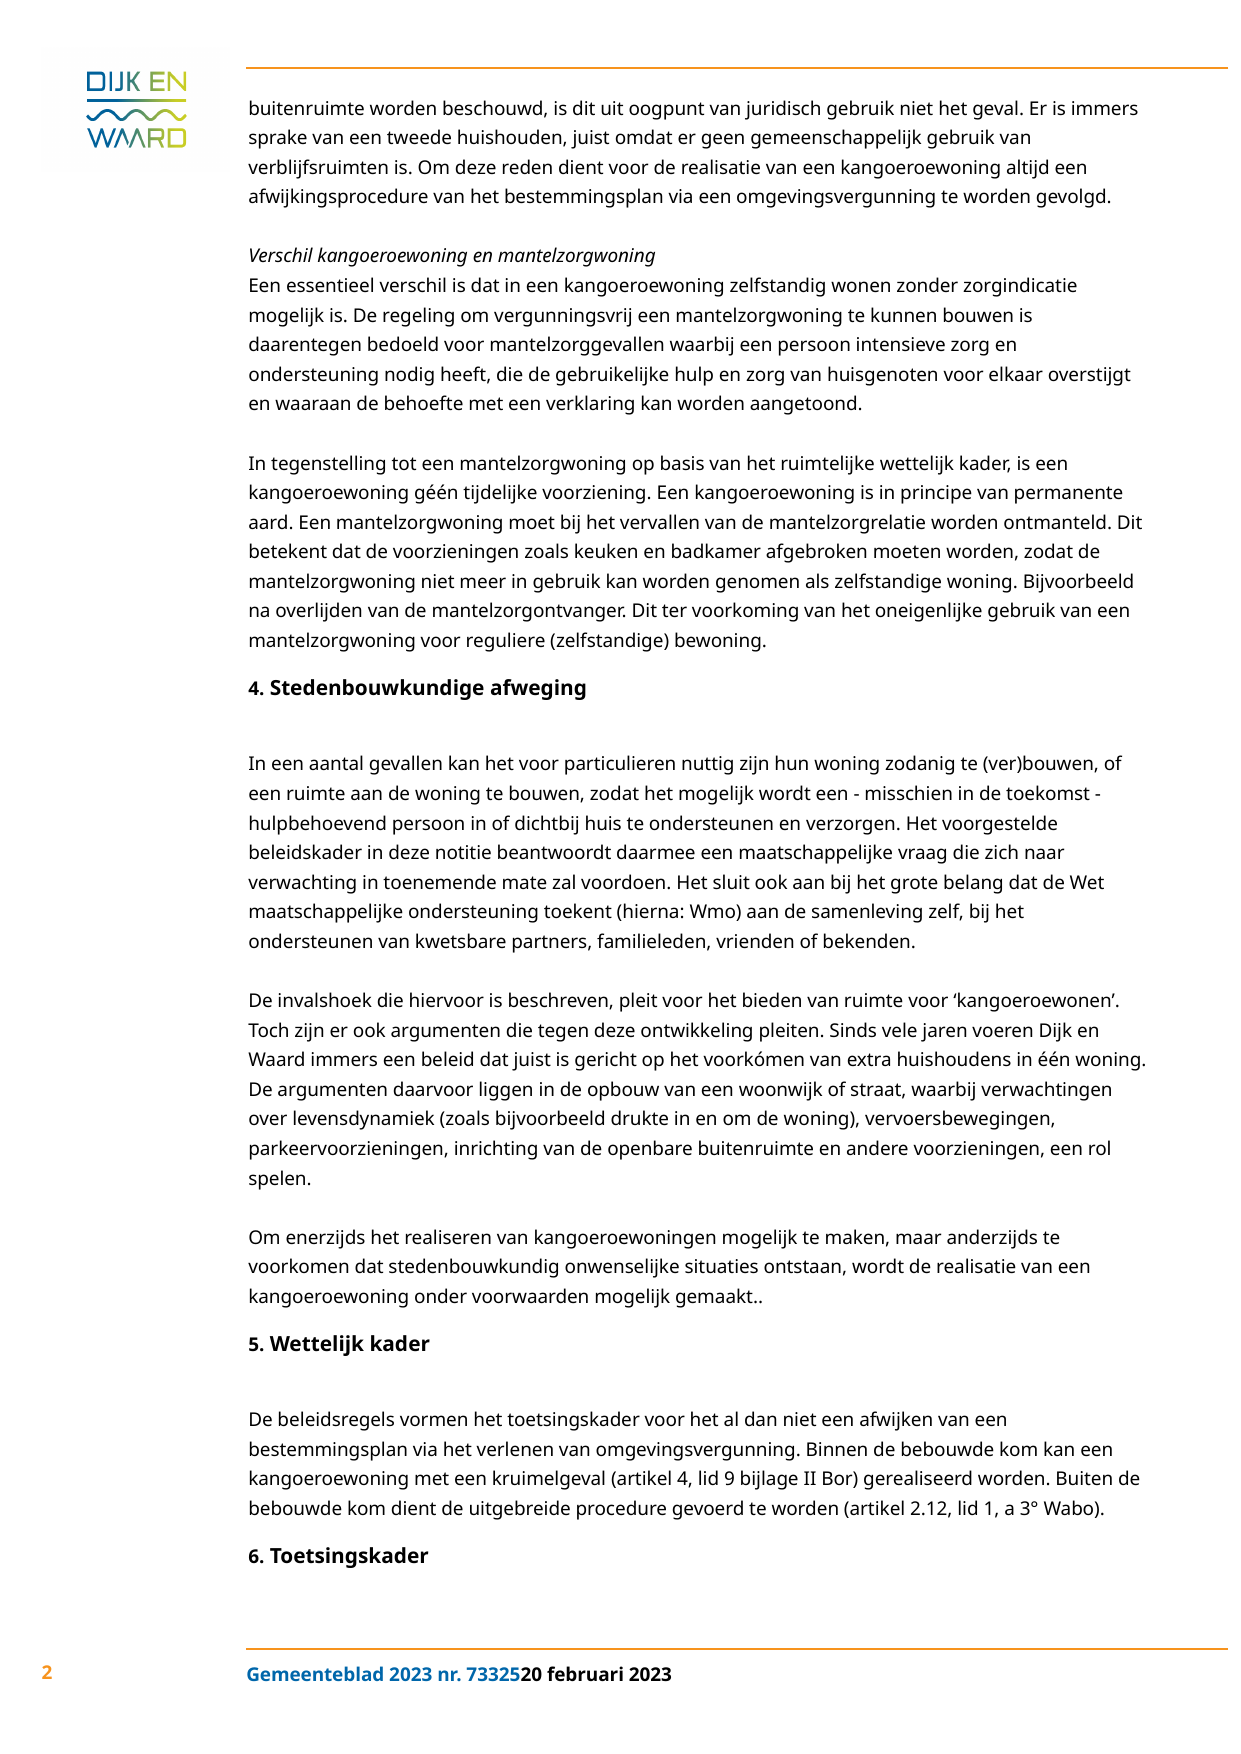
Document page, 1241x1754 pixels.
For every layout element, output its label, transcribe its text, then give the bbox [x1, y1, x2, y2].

text buitenruimte worden beschouwd, is dit uit oogpunt van juridisch gebruik niet het geval. Er is immers sprake van een tweede huishouden, juist omdat er geen gemeenschappelijk gebruik van verblijfsruimten is. Om deze reden dient voor de realisatie van een kangoeroewoning altijd een afwijkingsprocedure van het bestemmingsplan via een omgevingsvergunning te worden gevolgd. [248, 95, 1152, 209]
text De beleidsregels vormen het toetsingskader voor het al dan niet een afwijken van een bestemmingsplan via het verlenen van omgevingsvergunning. Binnen de bebouwde kom kan een kangoeroewoning met een kruimelgeval (artikel 4, lid 9 bijlage II Bor) gerealiseerd worden. Buiten de bebouwde kom dient de uitgebreide procedure gevoerd te worden (artikel 2.12, lid 1, a 3° Wabo). [248, 1406, 1152, 1521]
text 5. Wettelijk kader [248, 1329, 1152, 1357]
text Een essentieel verschil is dat in een kangoeroewoning zelfstandig wonen zonder zorgindicatie mogelijk is. De regeling om vergunningsvrij een mantelzorgwoning te kunnen bouwen is daarentegen bedoeld voor mantelzorggevallen waarbij een persoon intensieve zorg en ondersteuning nodig heeft, die de gebruikelijke hulp en zorg van huisgenoten voor elkaar overstijgt en waaraan de behoefte met een verklaring kan worden aangetoond. [248, 272, 1152, 416]
text In een aantal gevallen kan het voor particulieren nuttig zijn hun woning zodanig te (ver)bouwen, of een ruimte aan de woning te bouwen, zodat het mogelijk wordt een - misschien in de toekomst - hulpbehoevend persoon in of dichtbij huis te ondersteunen en verzorgen. Het voorgestelde beleidskader in deze notitie beantwoordt daarmee een maatschappelijke vraag die zich naar verwachting in toenemende mate zal voordoen. Het sluit ook aan bij het grote belang dat de Wet maatschappelijke ondersteuning toekent (hierna: Wmo) aan de samenleving zelf, bij het ondersteunen van kwetsbare partners, familieleden, vrienden of bekenden. [248, 751, 1152, 954]
text Verschil kangoeroewoning en mantelzorgwoning [248, 243, 1152, 268]
text 4. Stedenbouwkundige afweging [248, 673, 1152, 701]
text In tegenstelling tot een mantelzorgwoning op basis van het ruimtelijke wettelijk kader, is een kangoeroewoning géén tijdelijke voorziening. Een kangoeroewoning is in principe van permanente aard. Een mantelzorgwoning moet bij het vervallen van de mantelzorgrelatie worden ontmanteld. Dit betekent dat de voorzieningen zoals keuken en badkamer afgebroken moeten worden, zodat de mantelzorgwoning niet meer in gebruik kan worden genomen als zelfstandige woning. Bijvoorbeeld na overlijden van de mantelzorgontvanger. Dit ter voorkoming van het oneigenlijke gebruik van een mantelzorgwoning voor reguliere (zelfstandige) bewoning. [248, 450, 1152, 653]
picture [41, 47, 231, 172]
text De invalshoek die hiervoor is beschreven, pleit voor het bieden van ruimte voor ‘kangoeroewonen’. Toch zijn er ook argumenten die tegen deze ontwikkeling pleiten. Sinds vele jaren voeren Dijk en Waard immers een beleid dat juist is gericht op het voorkómen van extra huishoudens in één woning. De argumenten daarvoor liggen in de opbouw van een woonwijk of straat, waarbij verwachtingen over levensdynamiek (zoals bijvoorbeeld drukte in en om de woning), vervoersbewegingen, parkeervoorzieningen, inrichting van de openbare buitenruimte en andere voorzieningen, een rol spelen. [248, 987, 1152, 1191]
text 6. Toetsingskader [248, 1541, 1152, 1569]
text Om enerzijds het realiseren van kangoeroewoningen mogelijk te maken, maar anderzijds te voorkomen dat stedenbouwkundig onwenselijke situaties ontstaan, wordt de realisatie van een kangoeroewoning onder voorwaarden mogelijk gemaakt.. [248, 1224, 1152, 1309]
